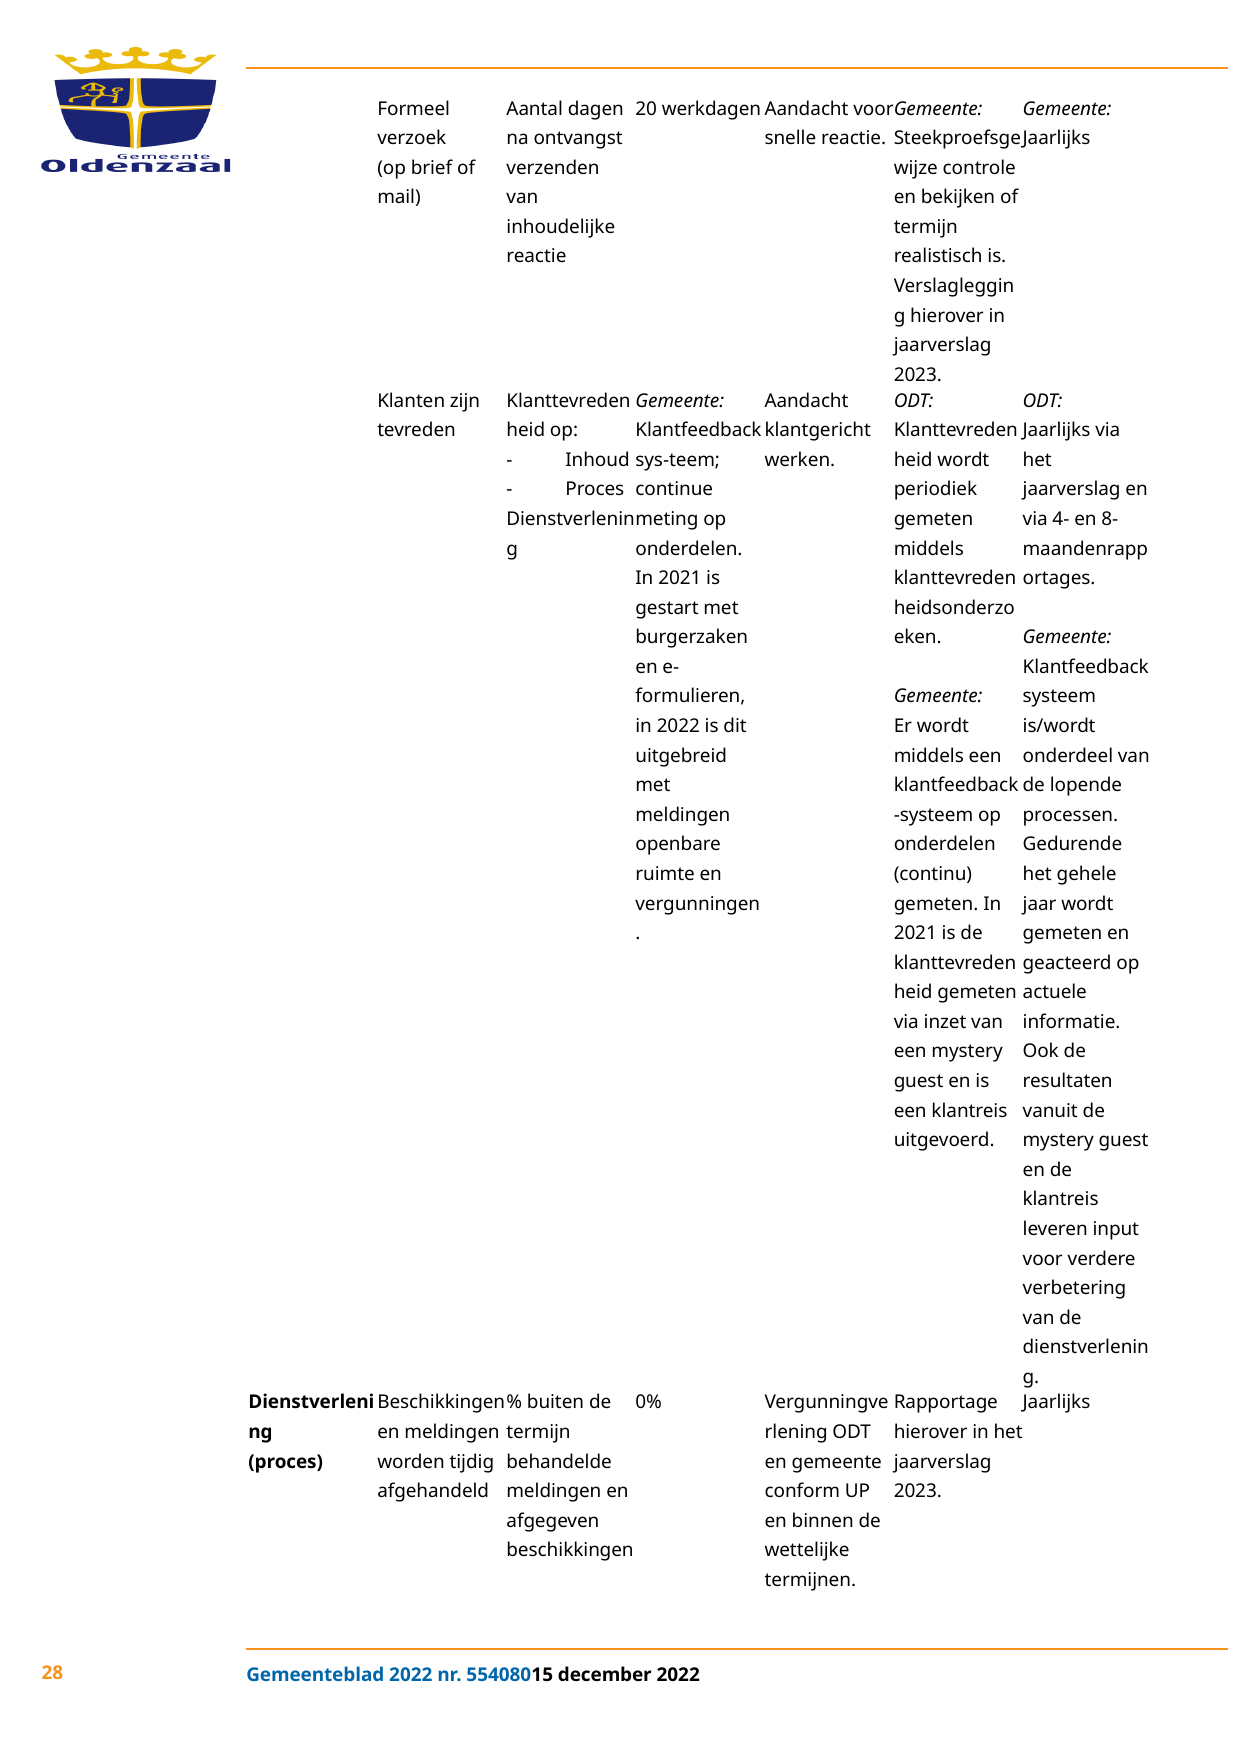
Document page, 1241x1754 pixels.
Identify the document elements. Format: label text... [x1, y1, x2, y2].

table_cell ODT: Jaarlijks via het jaarverslag en via 4- en 8- maandenrapportages. Gemeente: Klantfeedbacksysteem is/wordt onderdeel van de lopende processen. Gedurende het gehele jaar wordt gemeten en geacteerd op actuele informatie. Ook de resultaten vanuit de mystery guest en de klantreis leveren input voor verdere verbetering van de dienstverlening. [1023, 387, 1152, 1389]
table_cell Gemeente: Jaarlijks [1023, 95, 1152, 387]
table_cell Formeel verzoek (op brief of mail) [377, 95, 506, 387]
table_cell Beschikkingen en meldingen worden tijdig afgehandeld [377, 1389, 506, 1592]
table_cell Rapportage hierover in het jaarverslag 2023. [894, 1389, 1022, 1592]
table_cell 20 werkdagen [635, 95, 764, 387]
table_cell Vergunningverlening ODT en gemeente conform UP en binnen de wettelijke termijnen. [764, 1389, 893, 1592]
picture [41, 47, 231, 172]
table_cell Aandacht klantgericht werken. [764, 387, 893, 1389]
table_cell 0% [635, 1389, 764, 1592]
table_cell [248, 387, 377, 1389]
table_cell Aantal dagen na ontvangst verzenden van inhoudelijke reactie [506, 95, 635, 387]
table_cell Jaarlijks [1023, 1389, 1152, 1592]
table_cell Aandacht voor snelle reactie. [764, 95, 893, 387]
table_cell Gemeente: Steekproefsgewijze controle en bekijken of termijn realistisch is. Verslaglegging hierover in jaarverslag 2023. [894, 95, 1022, 387]
table_cell Klanttevredenheid op: Inhoud Proces Dienstverlening [506, 387, 635, 1389]
table_cell Gemeente: Klantfeedbacksys-teem; continue meting op onderdelen. In 2021 is gestart met burgerzaken en e-formulieren, in 2022 is dit uitgebreid met meldingen openbare ruimte en vergunningen. [635, 387, 764, 1389]
table_cell Dienstverlening (proces) [248, 1389, 377, 1592]
table_cell % buiten de termijn behandelde meldingen en afgegeven beschikkingen [506, 1389, 635, 1592]
table_cell Klanten zijn tevreden [377, 387, 506, 1389]
table_cell ODT: Klanttevredenheid wordt periodiek gemeten middels klanttevredenheidsonderzoeken. Gemeente: Er wordt middels een klantfeedback-systeem op onderdelen (continu) gemeten. In 2021 is de klanttevredenheid gemeten via inzet van een mystery guest en is een klantreis uitgevoerd. [894, 387, 1022, 1389]
table_cell [248, 95, 377, 387]
